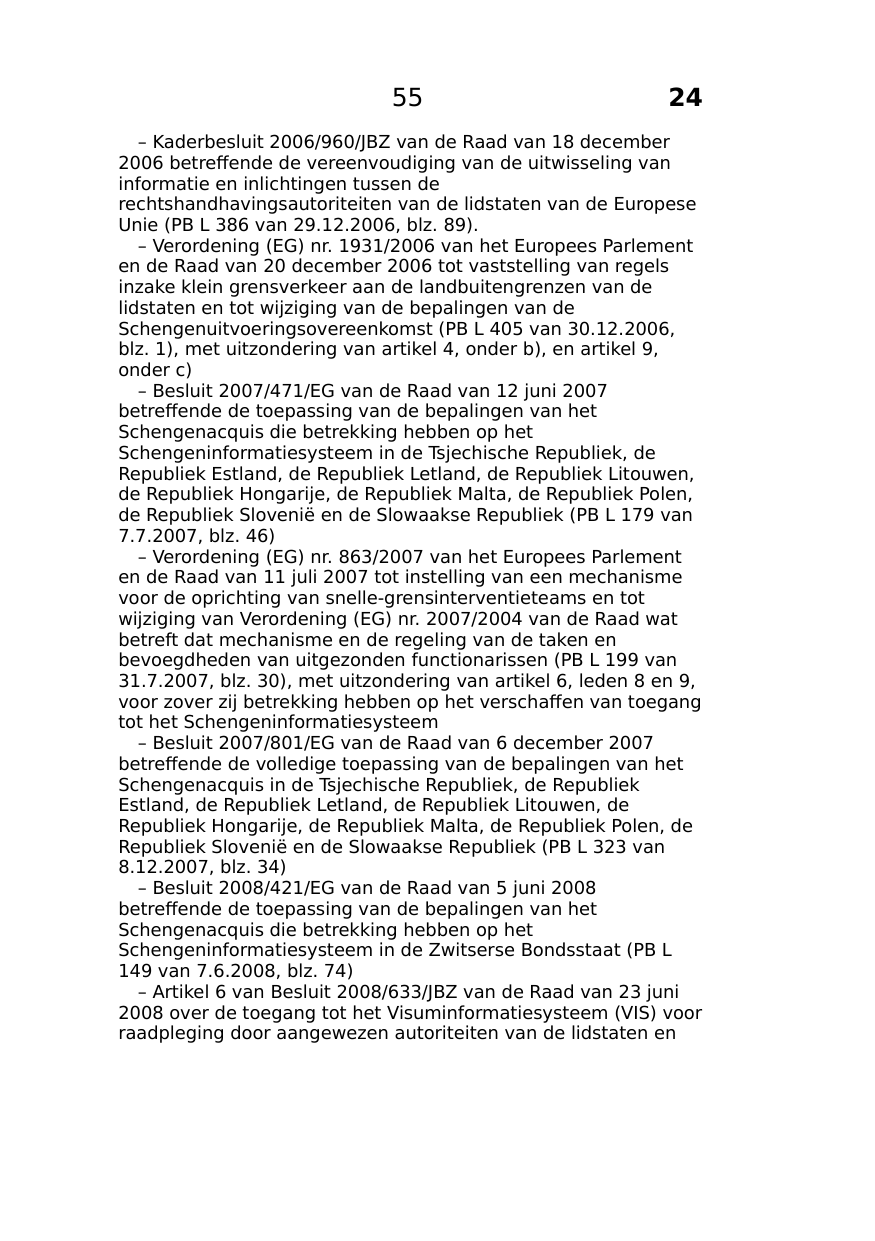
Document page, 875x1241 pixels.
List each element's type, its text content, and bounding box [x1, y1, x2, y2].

text – Verordening (EG) nr. 1931/2006 van het Europees Parlement en de Raad van 20 december 2006 tot vaststelling van regels inzake klein grensverkeer aan de landbuitengrenzen van de lidstaten en tot wijziging van de bepalingen van de Schengenuitvoeringsovereenkomst (PB L 405 van 30.12.2006, blz. 1), met uitzondering van artikel 4, onder b), en artikel 9, onder c) [118, 236, 703, 381]
text – Besluit 2008/421/EG van de Raad van 5 juni 2008 betreffende de toepassing van de bepalingen van het Schengenacquis die betrekking hebben op het Schengeninformatiesysteem in de Zwitserse Bondsstaat (PB L 149 van 7.6.2008, blz. 74) [118, 878, 703, 982]
text – Besluit 2007/471/EG van de Raad van 12 juni 2007 betreffende de toepassing van de bepalingen van het Schengenacquis die betrekking hebben op het Schengeninformatiesysteem in de Tsjechische Republiek, de Republiek Estland, de Republiek Letland, de Republiek Litouwen, de Republiek Hongarije, de Republiek Malta, de Republiek Polen, de Republiek Slovenië en de Slowaakse Republiek (PB L 179 van 7.7.2007, blz. 46) [118, 381, 703, 546]
text – Besluit 2007/801/EG van de Raad van 6 december 2007 betreffende de volledige toepassing van de bepalingen van het Schengenacquis in de Tsjechische Republiek, de Republiek Estland, de Republiek Letland, de Republiek Litouwen, de Republiek Hongarije, de Republiek Malta, de Republiek Polen, de Republiek Slovenië en de Slowaakse Republiek (PB L 323 van 8.12.2007, blz. 34) [118, 733, 703, 878]
text – Kaderbesluit 2006/960/JBZ van de Raad van 18 december 2006 betreffende de vereenvoudiging van de uitwisseling van informatie en inlichtingen tussen de rechtshandhavingsautoriteiten van de lidstaten van de Europese Unie (PB L 386 van 29.12.2006, blz. 89). [118, 132, 703, 236]
text – Artikel 6 van Besluit 2008/633/JBZ van de Raad van 23 juni 2008 over de toegang tot het Visuminformatiesysteem (VIS) voor raadpleging door aangewezen autoriteiten van de lidstaten en [118, 982, 703, 1044]
text – Verordening (EG) nr. 863/2007 van het Europees Parlement en de Raad van 11 juli 2007 tot instelling van een mechanisme voor de oprichting van snelle-grensinterventieteams en tot wijziging van Verordening (EG) nr. 2007/2004 van de Raad wat betreft dat mechanisme en de regeling van de taken en bevoegdheden van uitgezonden functionarissen (PB L 199 van 31.7.2007, blz. 30), met uitzondering van artikel 6, leden 8 en 9, voor zover zij betrekking hebben op het verschaffen van toegang tot het Schengeninformatiesysteem [118, 546, 703, 733]
